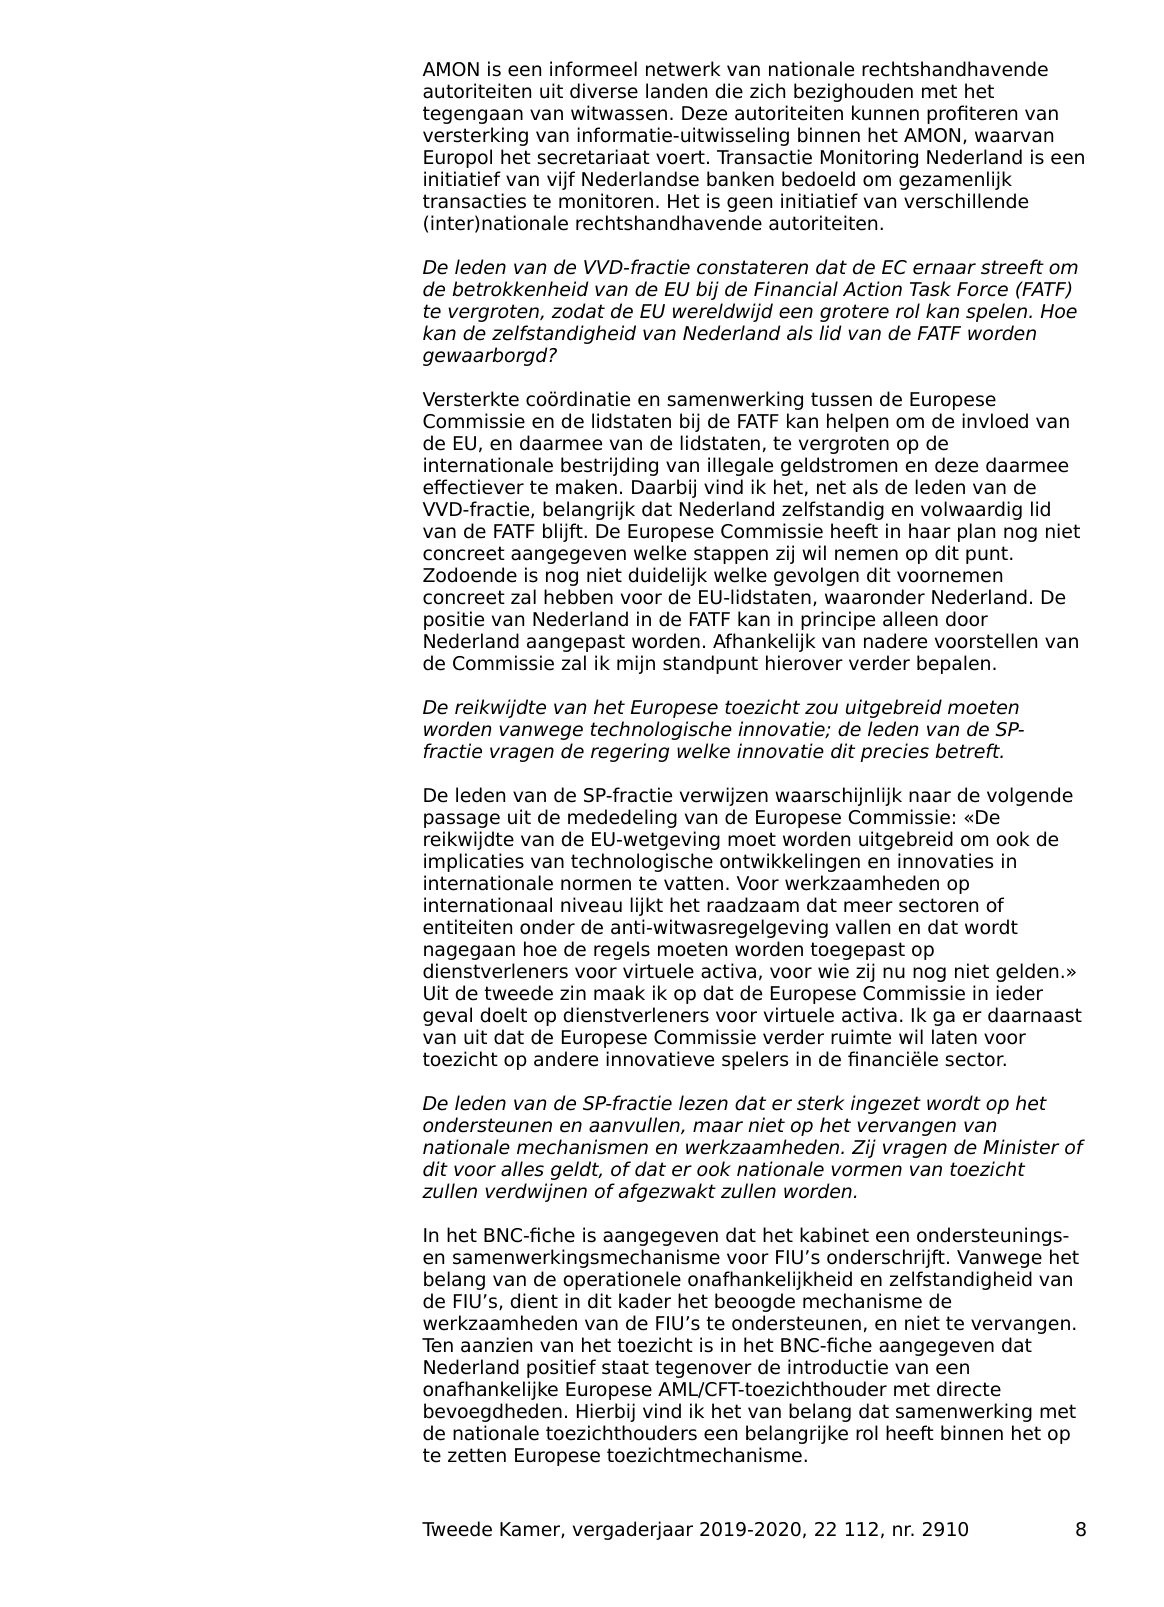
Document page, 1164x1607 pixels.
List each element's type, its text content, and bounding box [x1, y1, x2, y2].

text De reikwijdte van het Europese toezicht zou uitgebreid moeten worden vanwege technologische innovatie; de leden van de SP-fractie vragen de regering welke innovatie dit precies betreft. [422, 697, 1087, 763]
text Versterkte coördinatie en samenwerking tussen de Europese Commissie en de lidstaten bij de FATF kan helpen om de invloed van de EU, en daarmee van de lidstaten, te vergroten op de internationale bestrijding van illegale geldstromen en deze daarmee effectiever te maken. Daarbij vind ik het, net als de leden van de VVD-fractie, belangrijk dat Nederland zelfstandig en volwaardig lid van de FATF blijft. De Europese Commissie heeft in haar plan nog niet concreet aangegeven welke stappen zij wil nemen op dit punt. Zodoende is nog niet duidelijk welke gevolgen dit voornemen concreet zal hebben voor de EU-lidstaten, waaronder Nederland. De positie van Nederland in de FATF kan in principe alleen door Nederland aangepast worden. Afhankelijk van nadere voorstellen van de Commissie zal ik mijn standpunt hierover verder bepalen. [422, 389, 1087, 675]
text AMON is een informeel netwerk van nationale rechtshandhavende autoriteiten uit diverse landen die zich bezighouden met het tegengaan van witwassen. Deze autoriteiten kunnen profiteren van versterking van informatie-uitwisseling binnen het AMON, waarvan Europol het secretariaat voert. Transactie Monitoring Nederland is een initiatief van vijf Nederlandse banken bedoeld om gezamenlijk transacties te monitoren. Het is geen initiatief van verschillende (inter)nationale rechtshandhavende autoriteiten. [422, 59, 1087, 235]
text De leden van de VVD-fractie constateren dat de EC ernaar streeft om de betrokkenheid van de EU bij de Financial Action Task Force (FATF) te vergroten, zodat de EU wereldwijd een grotere rol kan spelen. Hoe kan de zelfstandigheid van Nederland als lid van de FATF worden gewaarborgd? [422, 257, 1087, 367]
text De leden van de SP-fractie lezen dat er sterk ingezet wordt op het ondersteunen en aanvullen, maar niet op het vervangen van nationale mechanismen en werkzaamheden. Zij vragen de Minister of dit voor alles geldt, of dat er ook nationale vormen van toezicht zullen verdwijnen of afgezwakt zullen worden. [422, 1093, 1087, 1203]
text De leden van de SP-fractie verwijzen waarschijnlijk naar de volgende passage uit de mededeling van de Europese Commissie: «De reikwijdte van de EU-wetgeving moet worden uitgebreid om ook de implicaties van technologische ontwikkelingen en innovaties in internationale normen te vatten. Voor werkzaamheden op internationaal niveau lijkt het raadzaam dat meer sectoren of entiteiten onder de anti-witwasregelgeving vallen en dat wordt nagegaan hoe de regels moeten worden toegepast op dienstverleners voor virtuele activa, voor wie zij nu nog niet gelden.» Uit de tweede zin maak ik op dat de Europese Commissie in ieder geval doelt op dienstverleners voor virtuele activa. Ik ga er daarnaast van uit dat de Europese Commissie verder ruimte wil laten voor toezicht op andere innovatieve spelers in de financiële sector. [422, 785, 1087, 1071]
text In het BNC-fiche is aangegeven dat het kabinet een ondersteunings- en samenwerkingsmechanisme voor FIU’s onderschrijft. Vanwege het belang van de operationele onafhankelijkheid en zelfstandigheid van de FIU’s, dient in dit kader het beoogde mechanisme de werkzaamheden van de FIU’s te ondersteunen, en niet te vervangen. Ten aanzien van het toezicht is in het BNC-fiche aangegeven dat Nederland positief staat tegenover de introductie van een onafhankelijke Europese AML/CFT-toezichthouder met directe bevoegdheden. Hierbij vind ik het van belang dat samenwerking met de nationale toezichthouders een belangrijke rol heeft binnen het op te zetten Europese toezichtmechanisme. [422, 1225, 1087, 1467]
